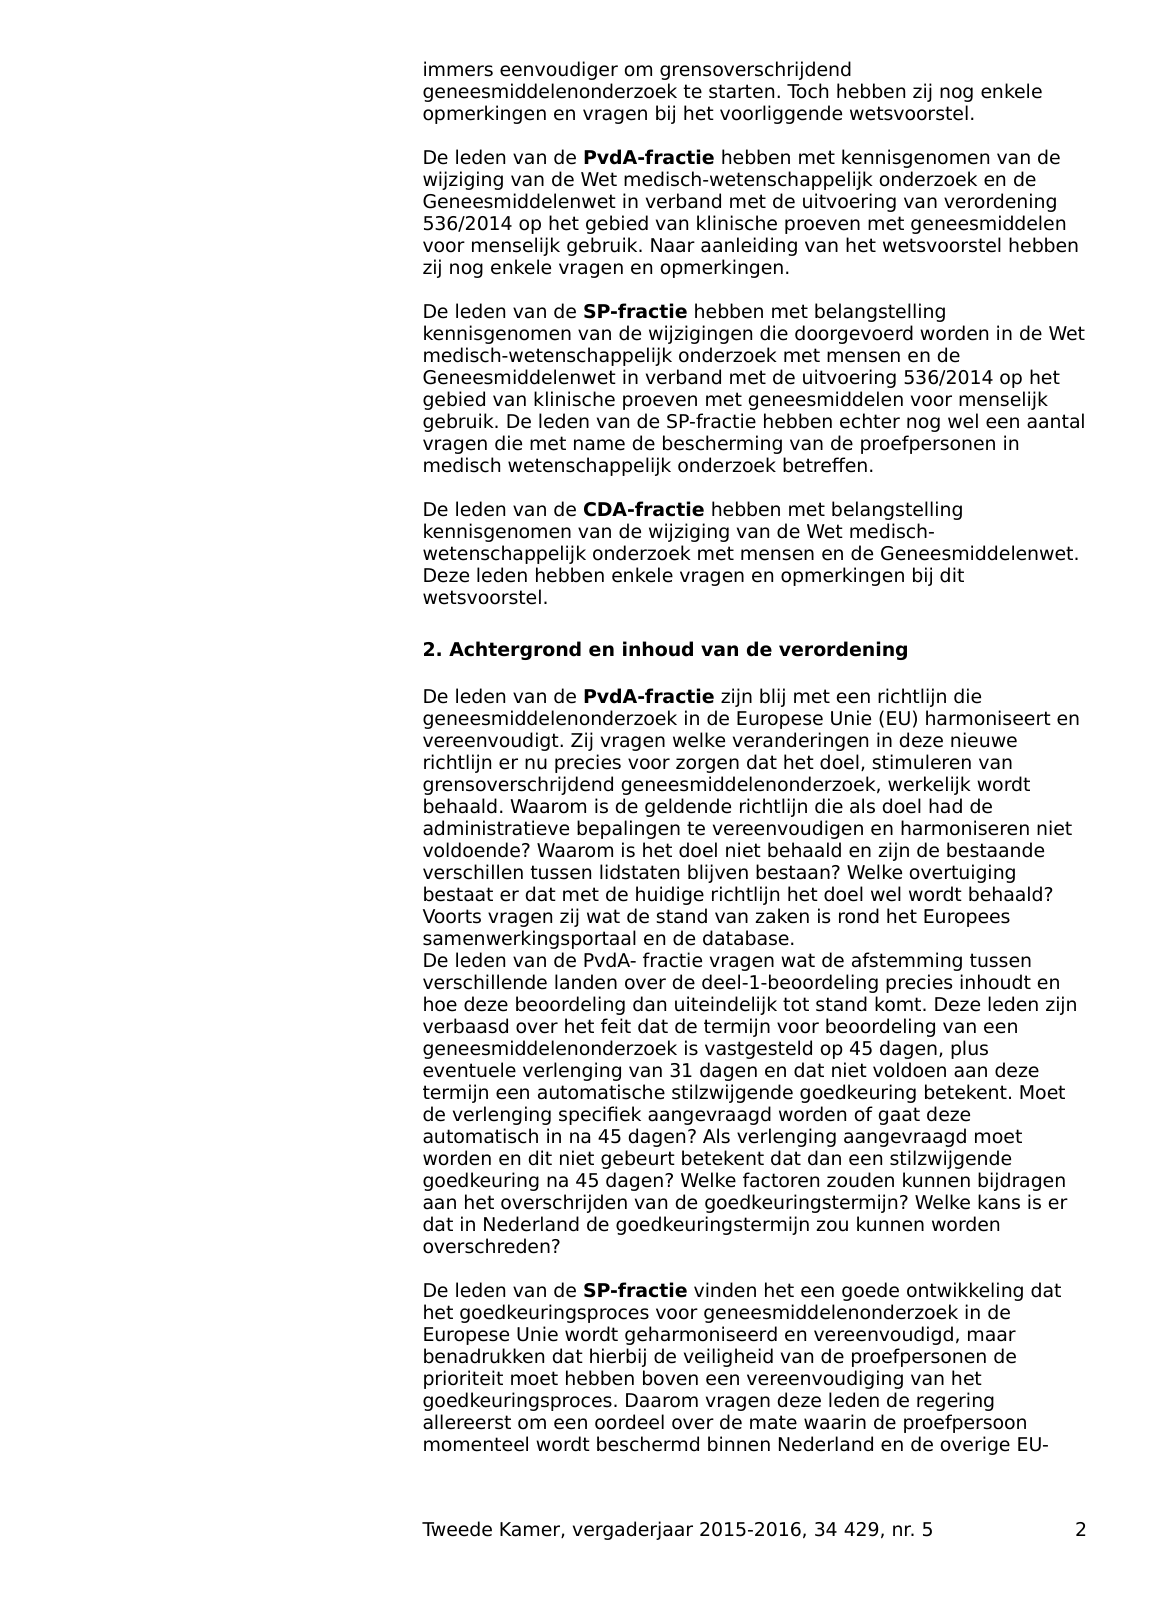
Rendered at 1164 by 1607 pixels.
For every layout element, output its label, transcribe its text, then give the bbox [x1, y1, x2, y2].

text immers eenvoudiger om grensoverschrijdend geneesmiddelenonderzoek te starten. Toch hebben zij nog enkele opmerkingen en vragen bij het voorliggende wetsvoorstel. [422, 59, 1087, 125]
text De leden van de PvdA-fractie zijn blij met een richtlijn die geneesmiddelenonderzoek in de Europese Unie (EU) harmoniseert en vereenvoudigt. Zij vragen welke veranderingen in deze nieuwe richtlijn er nu precies voor zorgen dat het doel, stimuleren van grensoverschrijdend geneesmiddelenonderzoek, werkelijk wordt behaald. Waarom is de geldende richtlijn die als doel had de administratieve bepalingen te vereenvoudigen en harmoniseren niet voldoende? Waarom is het doel niet behaald en zijn de bestaande verschillen tussen lidstaten blijven bestaan? Welke overtuiging bestaat er dat met de huidige richtlijn het doel wel wordt behaald? Voorts vragen zij wat de stand van zaken is rond het Europees samenwerkingsportaal en de database. [422, 686, 1087, 950]
text De leden van de SP-fractie hebben met belangstelling kennisgenomen van de wijzigingen die doorgevoerd worden in de Wet medisch-wetenschappelijk onderzoek met mensen en de Geneesmiddelenwet in verband met de uitvoering 536/2014 op het gebied van klinische proeven met geneesmiddelen voor menselijk gebruik. De leden van de SP-fractie hebben echter nog wel een aantal vragen die met name de bescherming van de proefpersonen in medisch wetenschappelijk onderzoek betreffen. [422, 301, 1087, 477]
text De leden van de CDA-fractie hebben met belangstelling kennisgenomen van de wijziging van de Wet medisch-wetenschappelijk onderzoek met mensen en de Geneesmiddelenwet. Deze leden hebben enkele vragen en opmerkingen bij dit wetsvoorstel. [422, 499, 1087, 609]
text De leden van de PvdA- fractie vragen wat de afstemming tussen verschillende landen over de deel-1-beoordeling precies inhoudt en hoe deze beoordeling dan uiteindelijk tot stand komt. Deze leden zijn verbaasd over het feit dat de termijn voor beoordeling van een geneesmiddelenonderzoek is vastgesteld op 45 dagen, plus eventuele verlenging van 31 dagen en dat niet voldoen aan deze termijn een automatische stilzwijgende goedkeuring betekent. Moet de verlenging specifiek aangevraagd worden of gaat deze automatisch in na 45 dagen? Als verlenging aangevraagd moet worden en dit niet gebeurt betekent dat dan een stilzwijgende goedkeuring na 45 dagen? Welke factoren zouden kunnen bijdragen aan het overschrijden van de goedkeuringstermijn? Welke kans is er dat in Nederland de goedkeuringstermijn zou kunnen worden overschreden? [422, 950, 1087, 1258]
subtitle 2. Achtergrond en inhoud van de verordening [422, 639, 1087, 661]
text De leden van de PvdA-fractie hebben met kennisgenomen van de wijziging van de Wet medisch-wetenschappelijk onderzoek en de Geneesmiddelenwet in verband met de uitvoering van verordening 536/2014 op het gebied van klinische proeven met geneesmiddelen voor menselijk gebruik. Naar aanleiding van het wetsvoorstel hebben zij nog enkele vragen en opmerkingen. [422, 147, 1087, 279]
text De leden van de SP-fractie vinden het een goede ontwikkeling dat het goedkeuringsproces voor geneesmiddelenonderzoek in de Europese Unie wordt geharmoniseerd en vereenvoudigd, maar benadrukken dat hierbij de veiligheid van de proefpersonen de prioriteit moet hebben boven een vereenvoudiging van het goedkeuringsproces. Daarom vragen deze leden de regering allereerst om een oordeel over de mate waarin de proefpersoon momenteel wordt beschermd binnen Nederland en de overige EU- [422, 1280, 1087, 1456]
